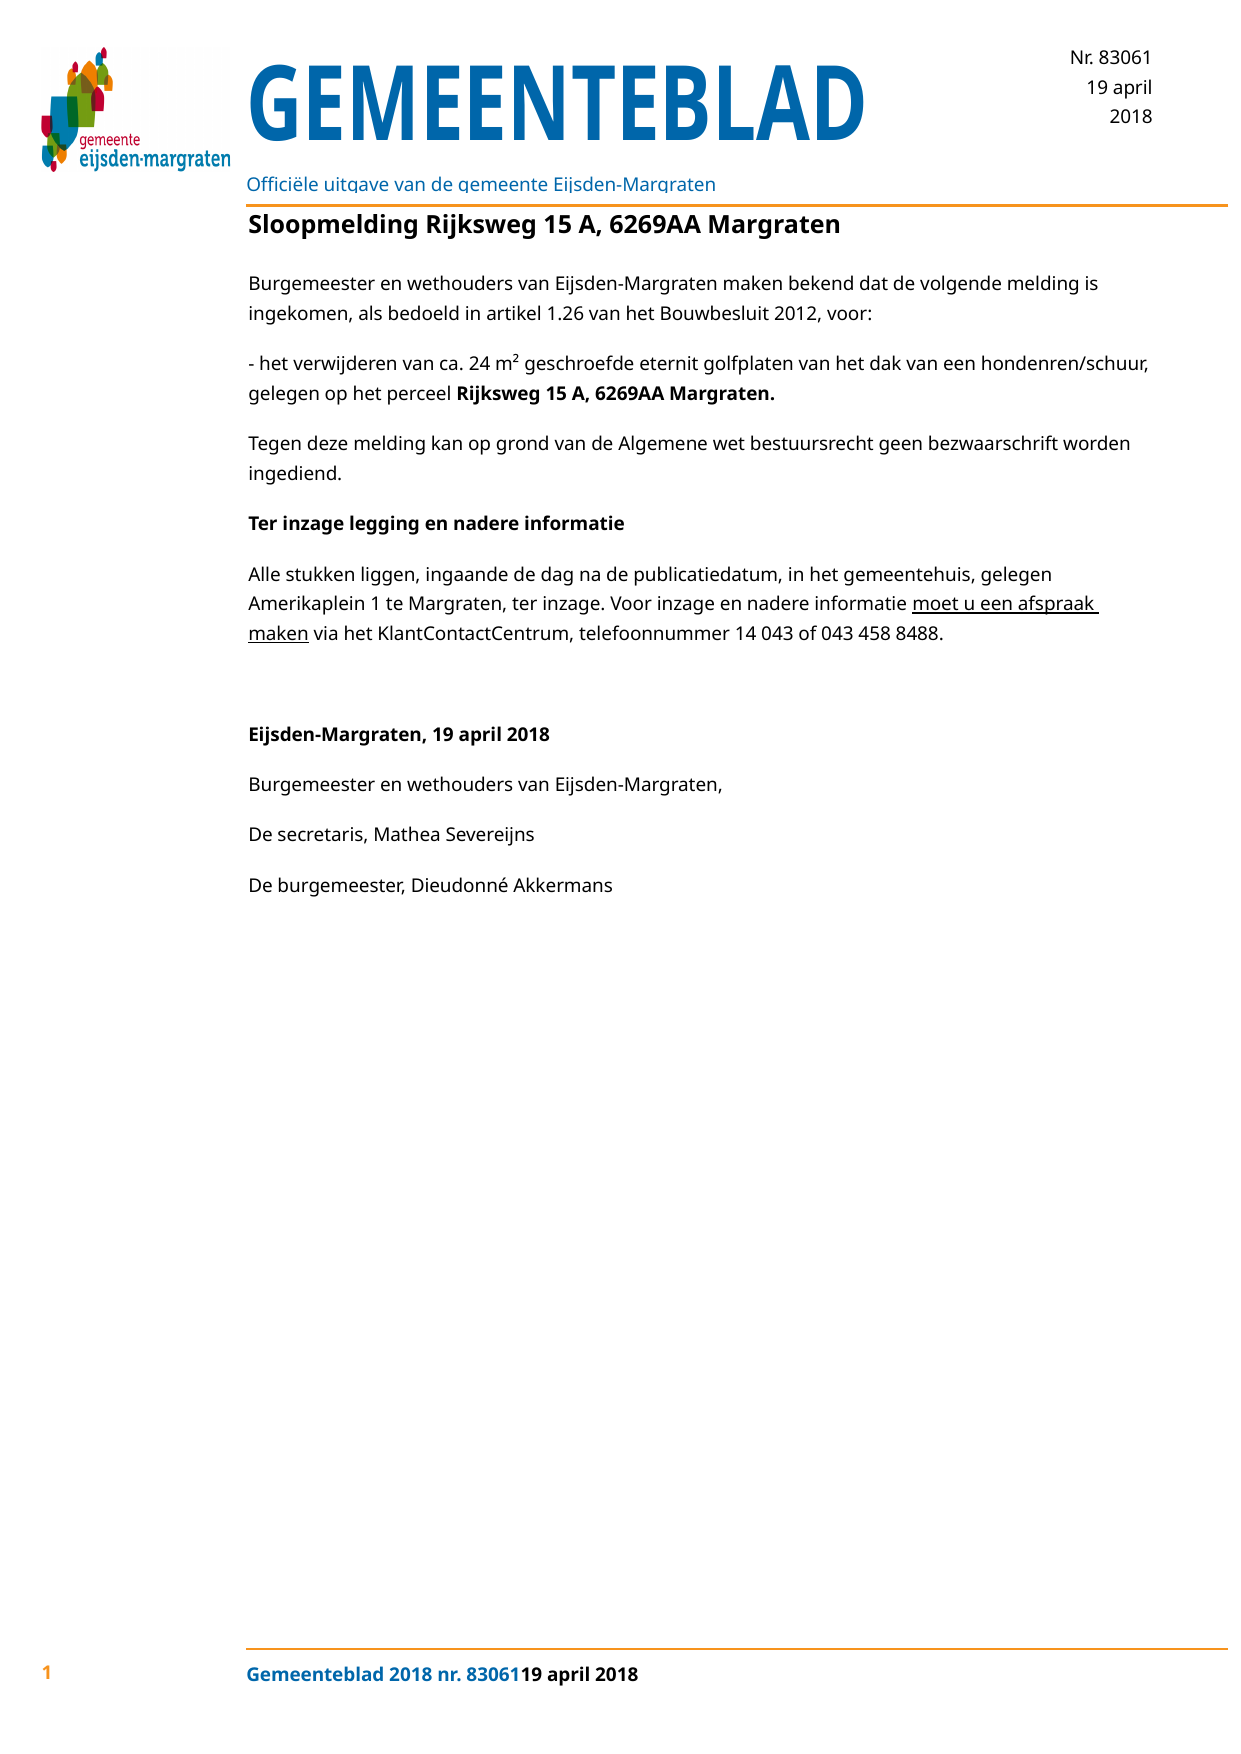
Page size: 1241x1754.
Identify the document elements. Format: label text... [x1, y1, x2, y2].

text Ter inzage legging en nadere informatie [248, 510, 1152, 536]
text Alle stukken liggen, ingaande de dag na de publicatiedatum, in het gemeentehuis, gelegen Amerikaplein 1 te Margraten, ter inzage. Voor inzage en nadere informatie moet u een afspraak maken via het KlantContactCentrum, telefoonnummer 14 043 of 043 458 8488. [248, 561, 1152, 646]
text Burgemeester en wethouders van Eijsden-Margraten, [248, 771, 1152, 797]
picture [41, 47, 231, 172]
text De secretaris, Mathea Severeijns [248, 822, 1152, 847]
text Sloopmelding Rijksweg 15 A, 6269AA Margraten [248, 207, 1152, 241]
text De burgemeester, Dieudonné Akkermans [248, 872, 1152, 898]
text Tegen deze melding kan op grond van de Algemene wet bestuursrecht geen bezwaarschrift worden ingediend. [248, 430, 1152, 486]
text - het verwijderen van ca. 24 m² geschroefde eternit golfplaten van het dak van een hondenren/schuur, gelegen op het perceel Rijksweg 15 A, 6269AA Margraten. [248, 350, 1152, 406]
text Burgemeester en wethouders van Eijsden-Margraten maken bekend dat de volgende melding is ingekomen, als bedoeld in artikel 1.26 van het Bouwbesluit 2012, voor: [248, 270, 1152, 326]
text Eijsden-Margraten, 19 april 2018 [248, 721, 1152, 746]
